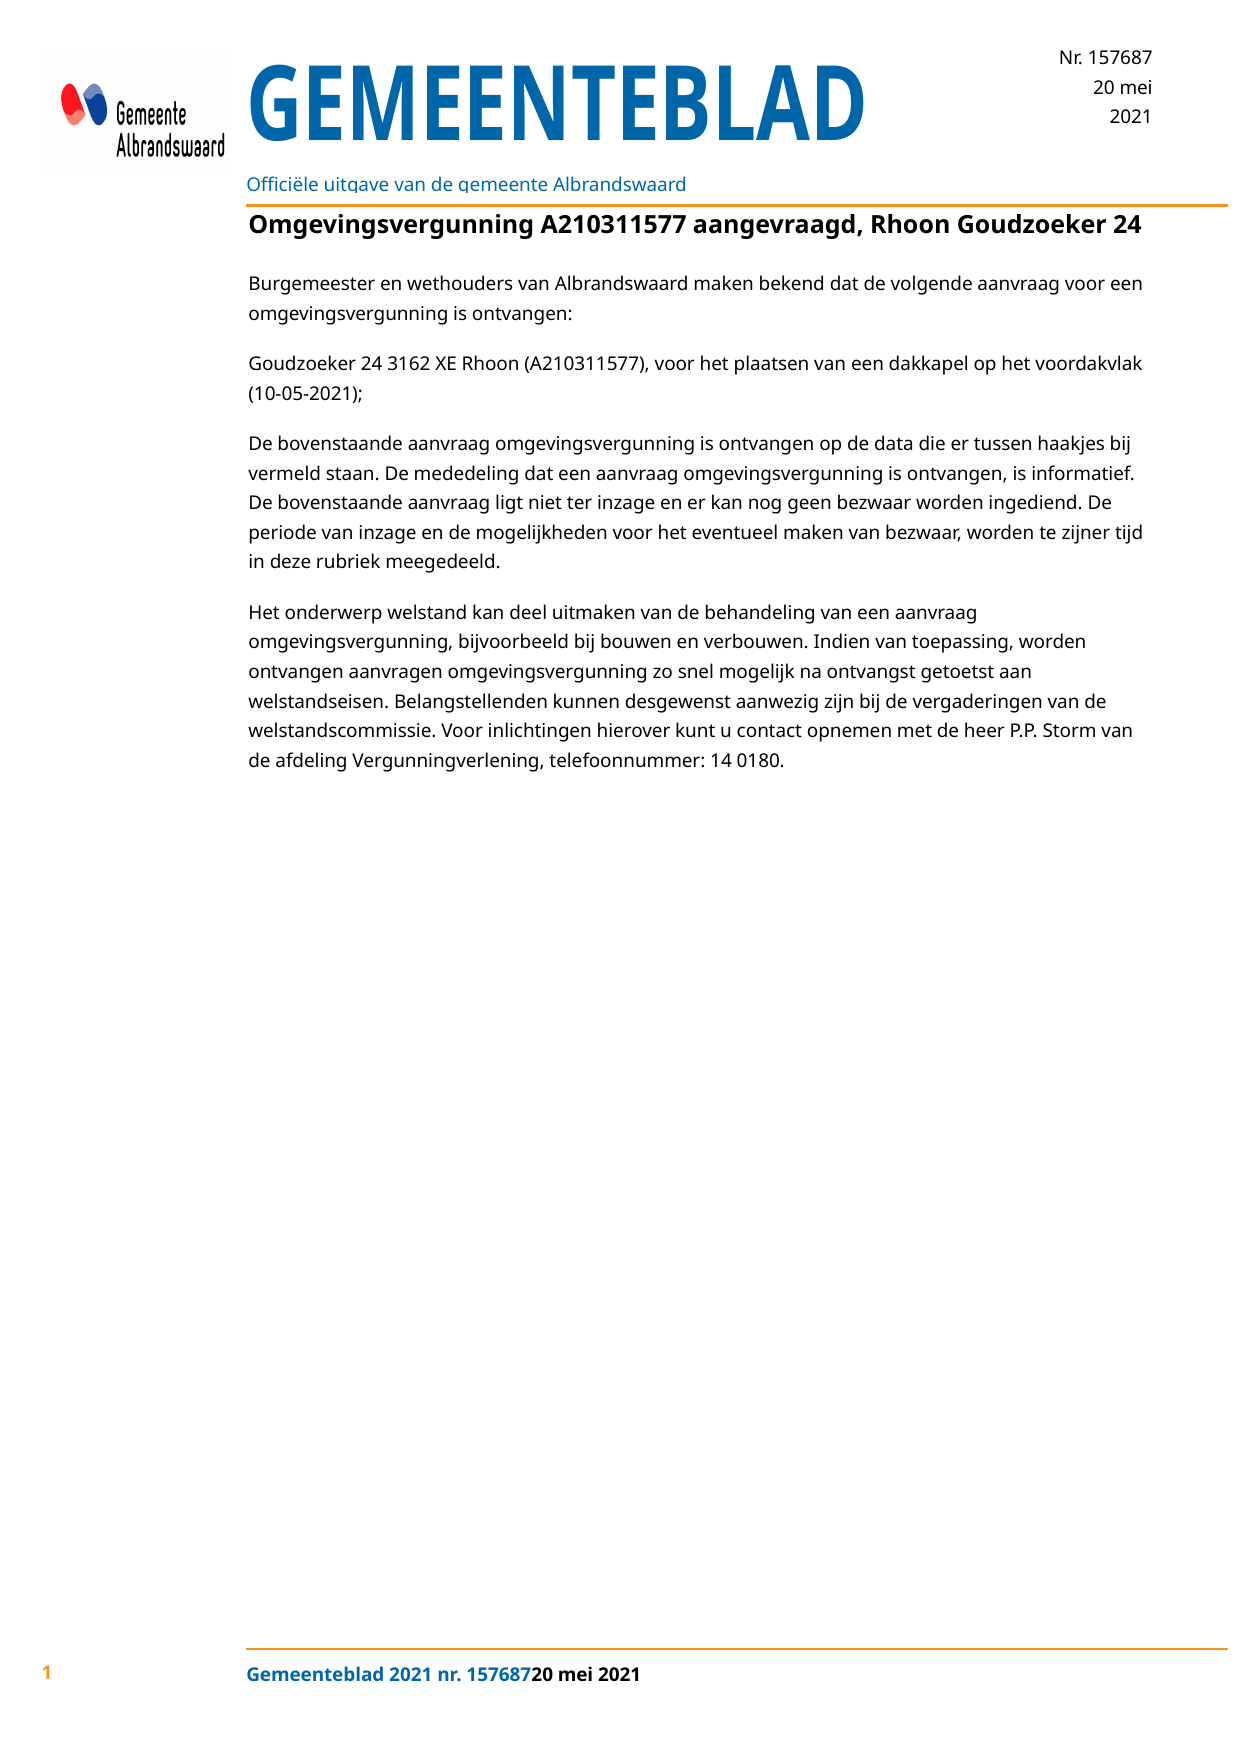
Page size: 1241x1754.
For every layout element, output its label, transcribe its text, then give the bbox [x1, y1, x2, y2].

picture [41, 47, 231, 172]
text Het onderwerp welstand kan deel uitmaken van de behandeling van een aanvraag omgevingsvergunning, bijvoorbeeld bij bouwen en verbouwen. Indien van toepassing, worden ontvangen aanvragen omgevingsvergunning zo snel mogelijk na ontvangst getoetst aan welstandseisen. Belangstellenden kunnen desgewenst aanwezig zijn bij de vergaderingen van de welstandscommissie. Voor inlichtingen hierover kunt u contact opnemen met de heer P.P. Storm van de afdeling Vergunningverlening, telefoonnummer: 14 0180. [248, 599, 1152, 773]
text Burgemeester en wethouders van Albrandswaard maken bekend dat de volgende aanvraag voor een omgevingsvergunning is ontvangen: [248, 270, 1152, 326]
text De bovenstaande aanvraag omgevingsvergunning is ontvangen op de data die er tussen haakjes bij vermeld staan. De mededeling dat een aanvraag omgevingsvergunning is ontvangen, is informatief. De bovenstaande aanvraag ligt niet ter inzage en er kan nog geen bezwaar worden ingediend. De periode van inzage en de mogelijkheden voor het eventueel maken van bezwaar, worden te zijner tijd in deze rubriek meegedeeld. [248, 430, 1152, 574]
text Omgevingsvergunning A210311577 aangevraagd, Rhoon Goudzoeker 24 [248, 207, 1152, 241]
text Goudzoeker 24 3162 XE Rhoon (A210311577), voor het plaatsen van een dakkapel op het voordakvlak (10-05-2021); [248, 350, 1152, 406]
